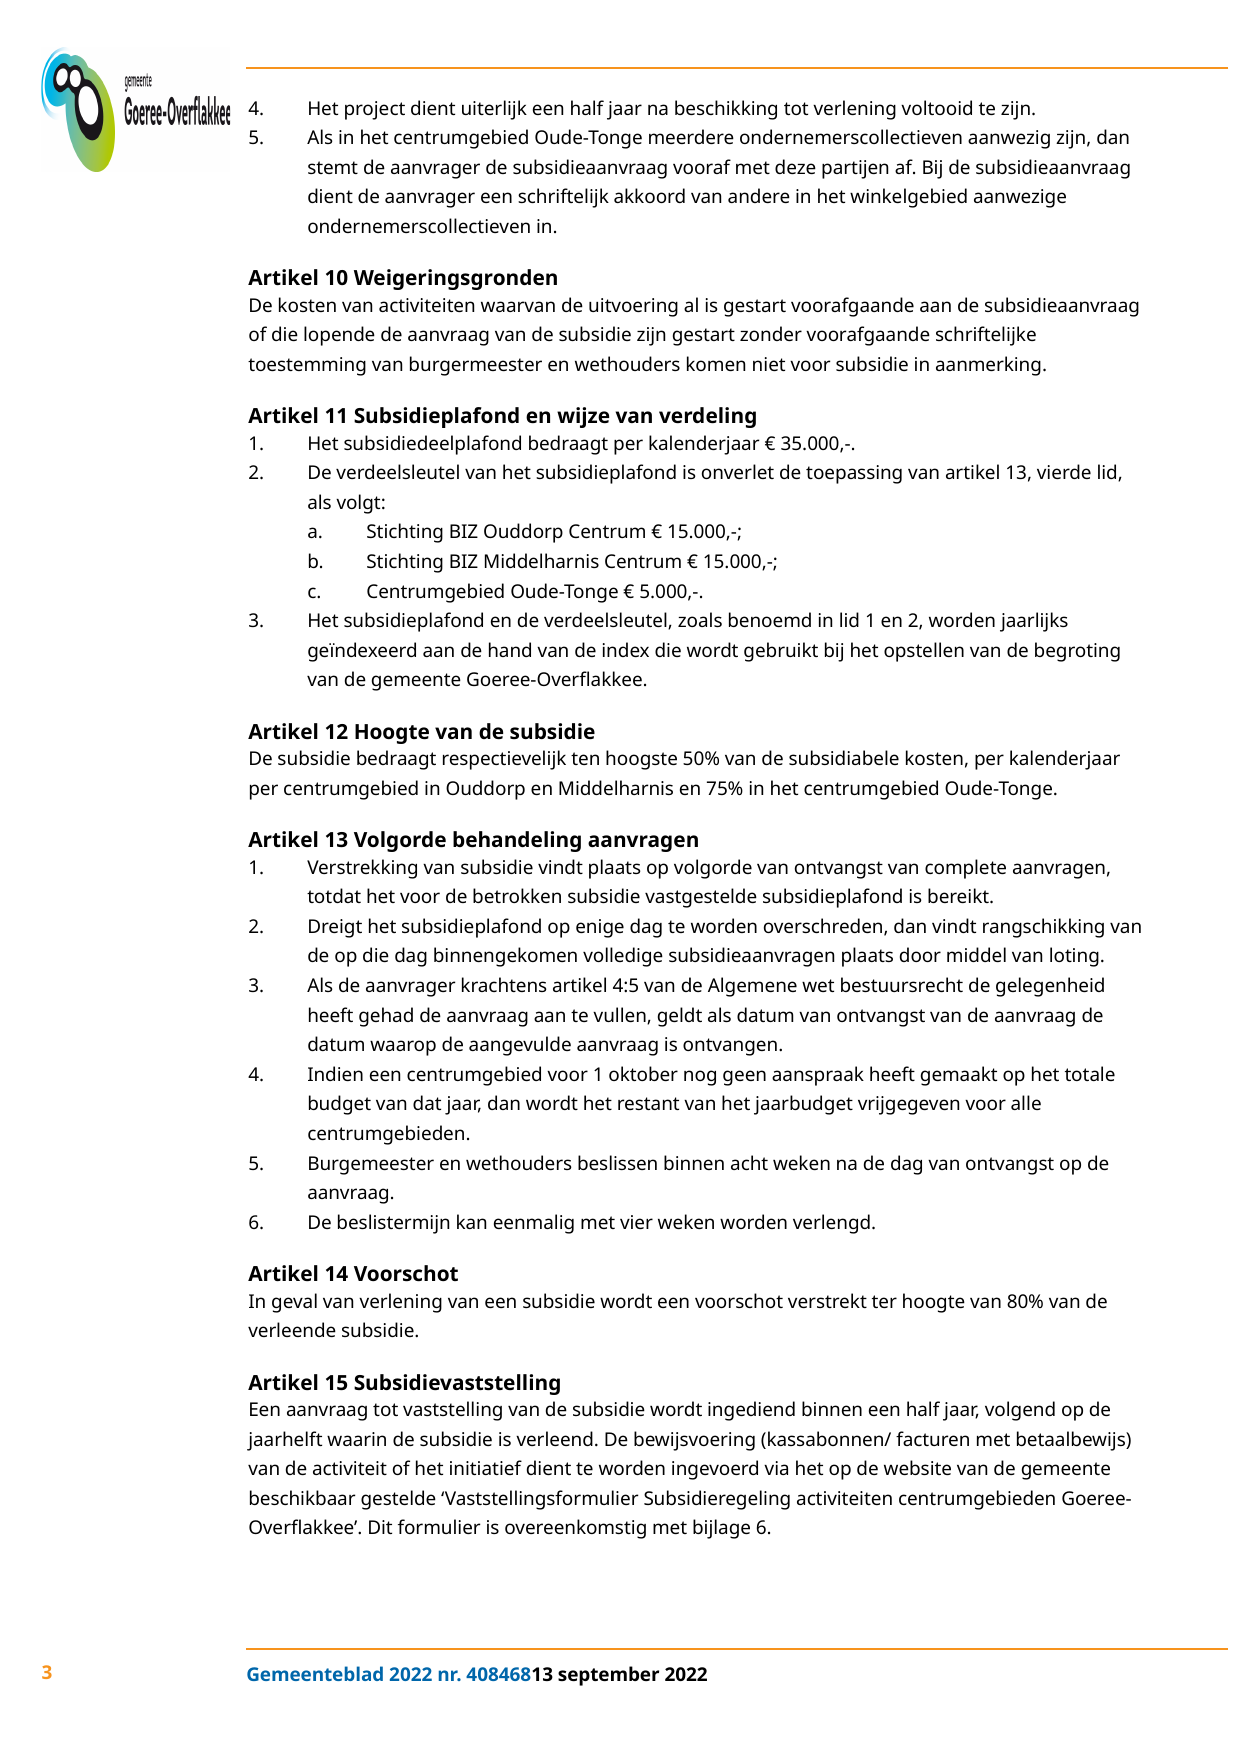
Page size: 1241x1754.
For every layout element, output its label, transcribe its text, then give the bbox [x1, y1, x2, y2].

list Burgemeester en wethouders beslissen binnen acht weken na de dag van ontvangst op de aanvraag. [248, 1150, 1152, 1205]
list Centrumgebied Oude-Tonge € 5.000,-. [307, 578, 1152, 604]
text Artikel 13 Volgorde behandeling aanvragen [248, 826, 1152, 854]
text Artikel 11 Subsidieplafond en wijze van verdeling [248, 402, 1152, 430]
list Stichting BIZ Ouddorp Centrum € 15.000,-; [307, 519, 1152, 544]
list Stichting BIZ Middelharnis Centrum € 15.000,-; [307, 548, 1152, 574]
text Artikel 15 Subsidievaststelling [248, 1368, 1152, 1396]
list De beslistermijn kan eenmalig met vier weken worden verlengd. [248, 1209, 1152, 1235]
text Artikel 12 Hoogte van de subsidie [248, 717, 1152, 746]
list De verdeelsleutel van het subsidieplafond is onverlet de toepassing van artikel 13, vierde lid, als volgt: [248, 459, 1152, 515]
text Artikel 10 Weigeringsgronden [248, 263, 1152, 292]
list Als de aanvrager krachtens artikel 4:5 van de Algemene wet bestuursrecht de gelegenheid heeft gehad de aanvraag aan te vullen, geldt als datum van ontvangst van de aanvraag de datum waarop de aangevulde aanvraag is ontvangen. [248, 972, 1152, 1057]
list Als in het centrumgebied Oude-Tonge meerdere ondernemerscollectieven aanwezig zijn, dan stemt de aanvrager de subsidieaanvraag vooraf met deze partijen af. Bij de subsidieaanvraag dient de aanvrager een schriftelijk akkoord van andere in het winkelgebied aanwezige ondernemerscollectieven in. [248, 124, 1152, 239]
list Dreigt het subsidieplafond op enige dag te worden overschreden, dan vindt rangschikking van de op die dag binnengekomen volledige subsidieaanvragen plaats door middel van loting. [248, 913, 1152, 968]
list Het subsidiedeelplafond bedraagt per kalenderjaar € 35.000,-. [248, 430, 1152, 456]
list Het project dient uiterlijk een half jaar na beschikking tot verlening voltooid te zijn. [248, 95, 1152, 121]
list Indien een centrumgebied voor 1 oktober nog geen aanspraak heeft gemaakt op het totale budget van dat jaar, dan wordt het restant van het jaarbudget vrijgegeven voor alle centrumgebieden. [248, 1061, 1152, 1146]
list Verstrekking van subsidie vindt plaats op volgorde van ontvangst van complete aanvragen, totdat het voor de betrokken subsidie vastgestelde subsidieplafond is bereikt. [248, 854, 1152, 909]
list Het subsidieplafond en de verdeelsleutel, zoals benoemd in lid 1 en 2, worden jaarlijks geïndexeerd aan de hand van de index die wordt gebruikt bij het opstellen van de begroting van de gemeente Goeree-Overflakkee. [248, 607, 1152, 692]
text In geval van verlening van een subsidie wordt een voorschot verstrekt ter hoogte van 80% van de verleende subsidie. [248, 1288, 1152, 1343]
text De subsidie bedraagt respectievelijk ten hoogste 50% van de subsidiabele kosten, per kalenderjaar per centrumgebied in Ouddorp en Middelharnis en 75% in het centrumgebied Oude-Tonge. [248, 746, 1152, 801]
picture [41, 47, 231, 172]
text Artikel 14 Voorschot [248, 1259, 1152, 1288]
text Een aanvraag tot vaststelling van de subsidie wordt ingediend binnen een half jaar, volgend op de jaarhelft waarin de subsidie is verleend. De bewijsvoering (kassabonnen/ facturen met betaalbewijs) van de activiteit of het initiatief dient te worden ingevoerd via het op de website van de gemeente beschikbaar gestelde ‘Vaststellingsformulier Subsidieregeling activiteiten centrumgebieden Goeree-Overflakkee’. Dit formulier is overeenkomstig met bijlage 6. [248, 1396, 1152, 1540]
text De kosten van activiteiten waarvan de uitvoering al is gestart voorafgaande aan de subsidieaanvraag of die lopende de aanvraag van de subsidie zijn gestart zonder voorafgaande schriftelijke toestemming van burgermeester en wethouders komen niet voor subsidie in aanmerking. [248, 292, 1152, 377]
